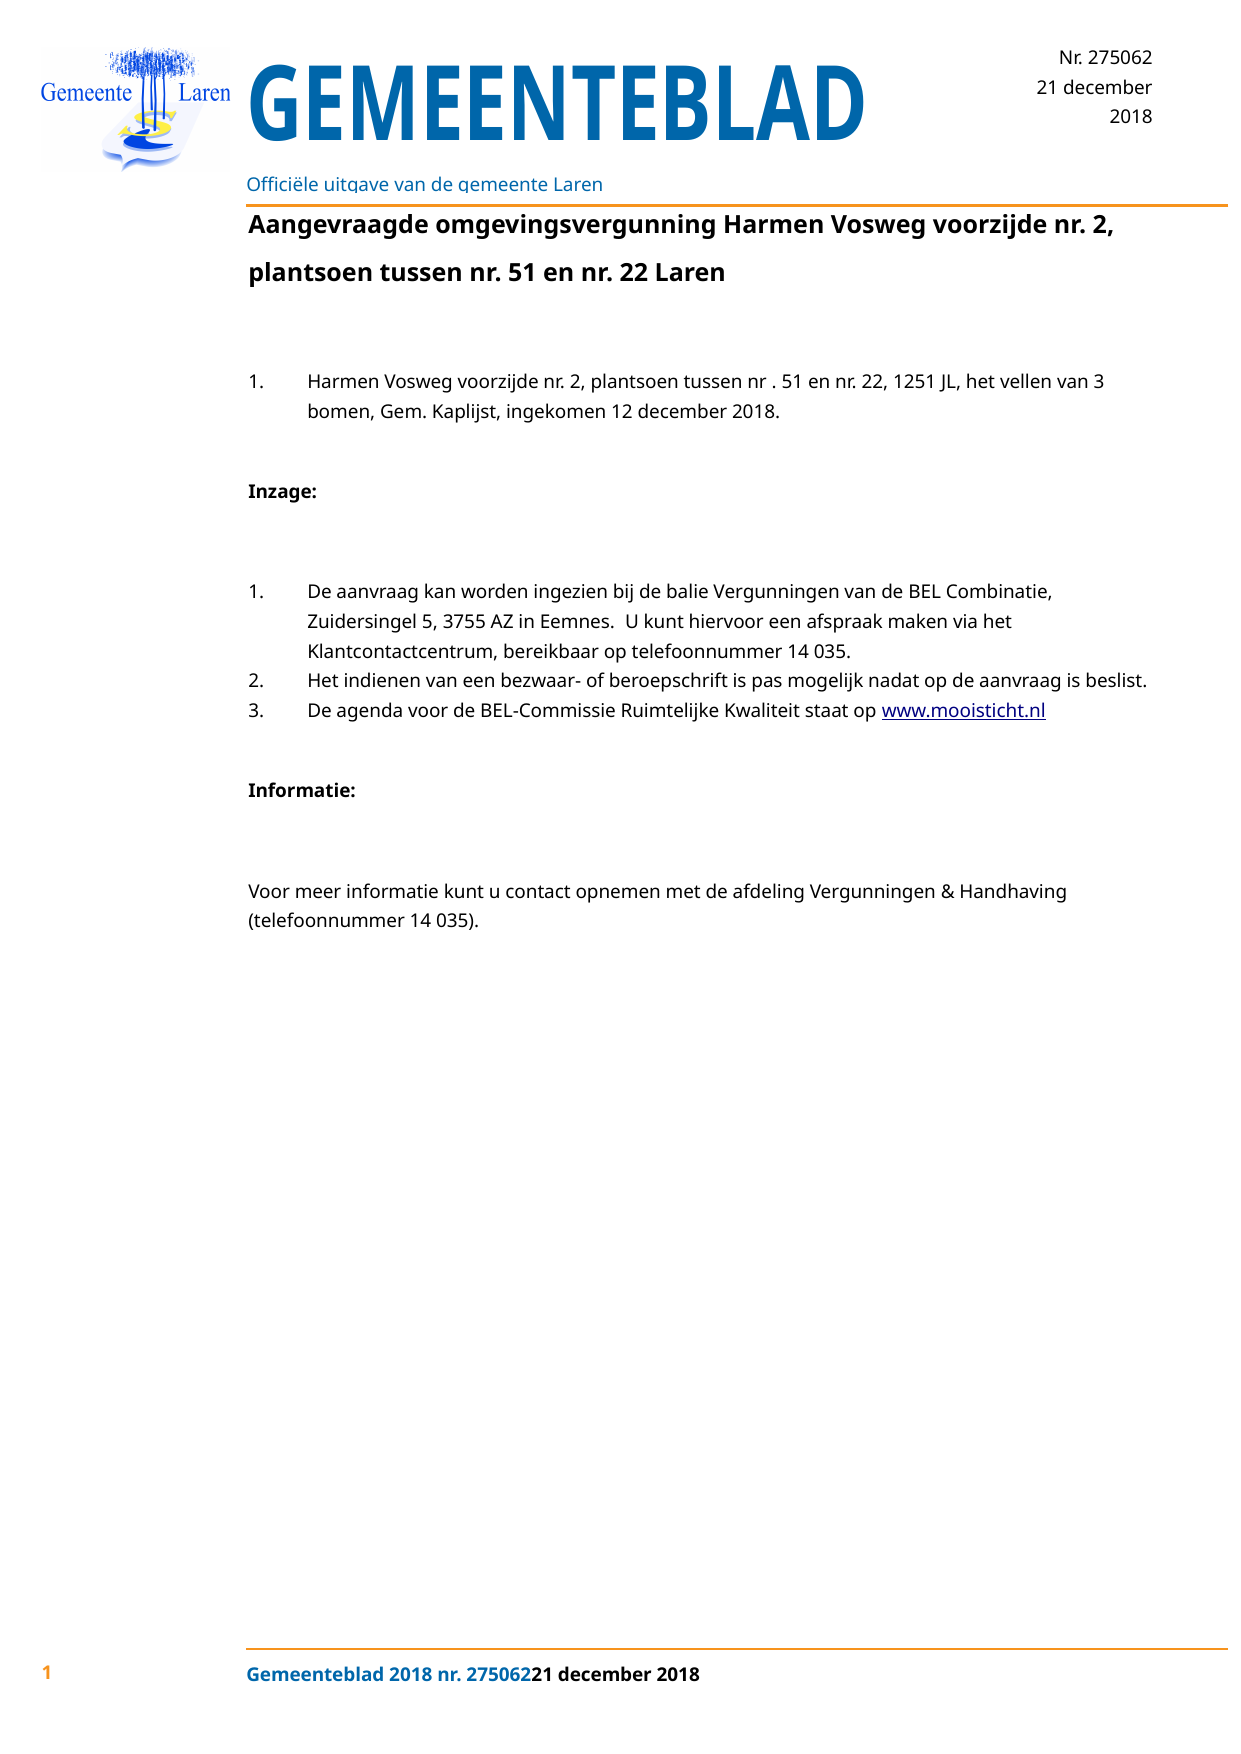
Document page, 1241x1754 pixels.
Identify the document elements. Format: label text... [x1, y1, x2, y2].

text Aangevraagde omgevingsvergunning Harmen Vosweg voorzijde nr. 2, plantsoen tussen nr. 51 en nr. 22 Laren [248, 207, 1152, 288]
text Voor meer informatie kunt u contact opnemen met de afdeling Vergunningen & Handhaving (telefoonnummer 14 035). [248, 878, 1152, 933]
list Het indienen van een bezwaar- of beroepschrift is pas mogelijk nadat op de aanvraag is beslist. [248, 667, 1152, 693]
picture [41, 47, 231, 172]
list De aanvraag kan worden ingezien bij de balie Vergunningen van de BEL Combinatie, Zuidersingel 5, 3755 AZ in Eemnes. U kunt hiervoor een afspraak maken via het Klantcontactcentrum, bereikbaar op telefoonnummer 14 035. [248, 579, 1152, 664]
list De agenda voor de BEL-Commissie Ruimtelijke Kwaliteit staat op www.mooisticht.nl [248, 697, 1152, 723]
text Inzage: [248, 478, 1152, 504]
list Harmen Vosweg voorzijde nr. 2, plantsoen tussen nr . 51 en nr. 22, 1251 JL, het vellen van 3 bomen, Gem. Kaplijst, ingekomen 12 december 2018. [248, 368, 1152, 424]
text Informatie: [248, 777, 1152, 803]
